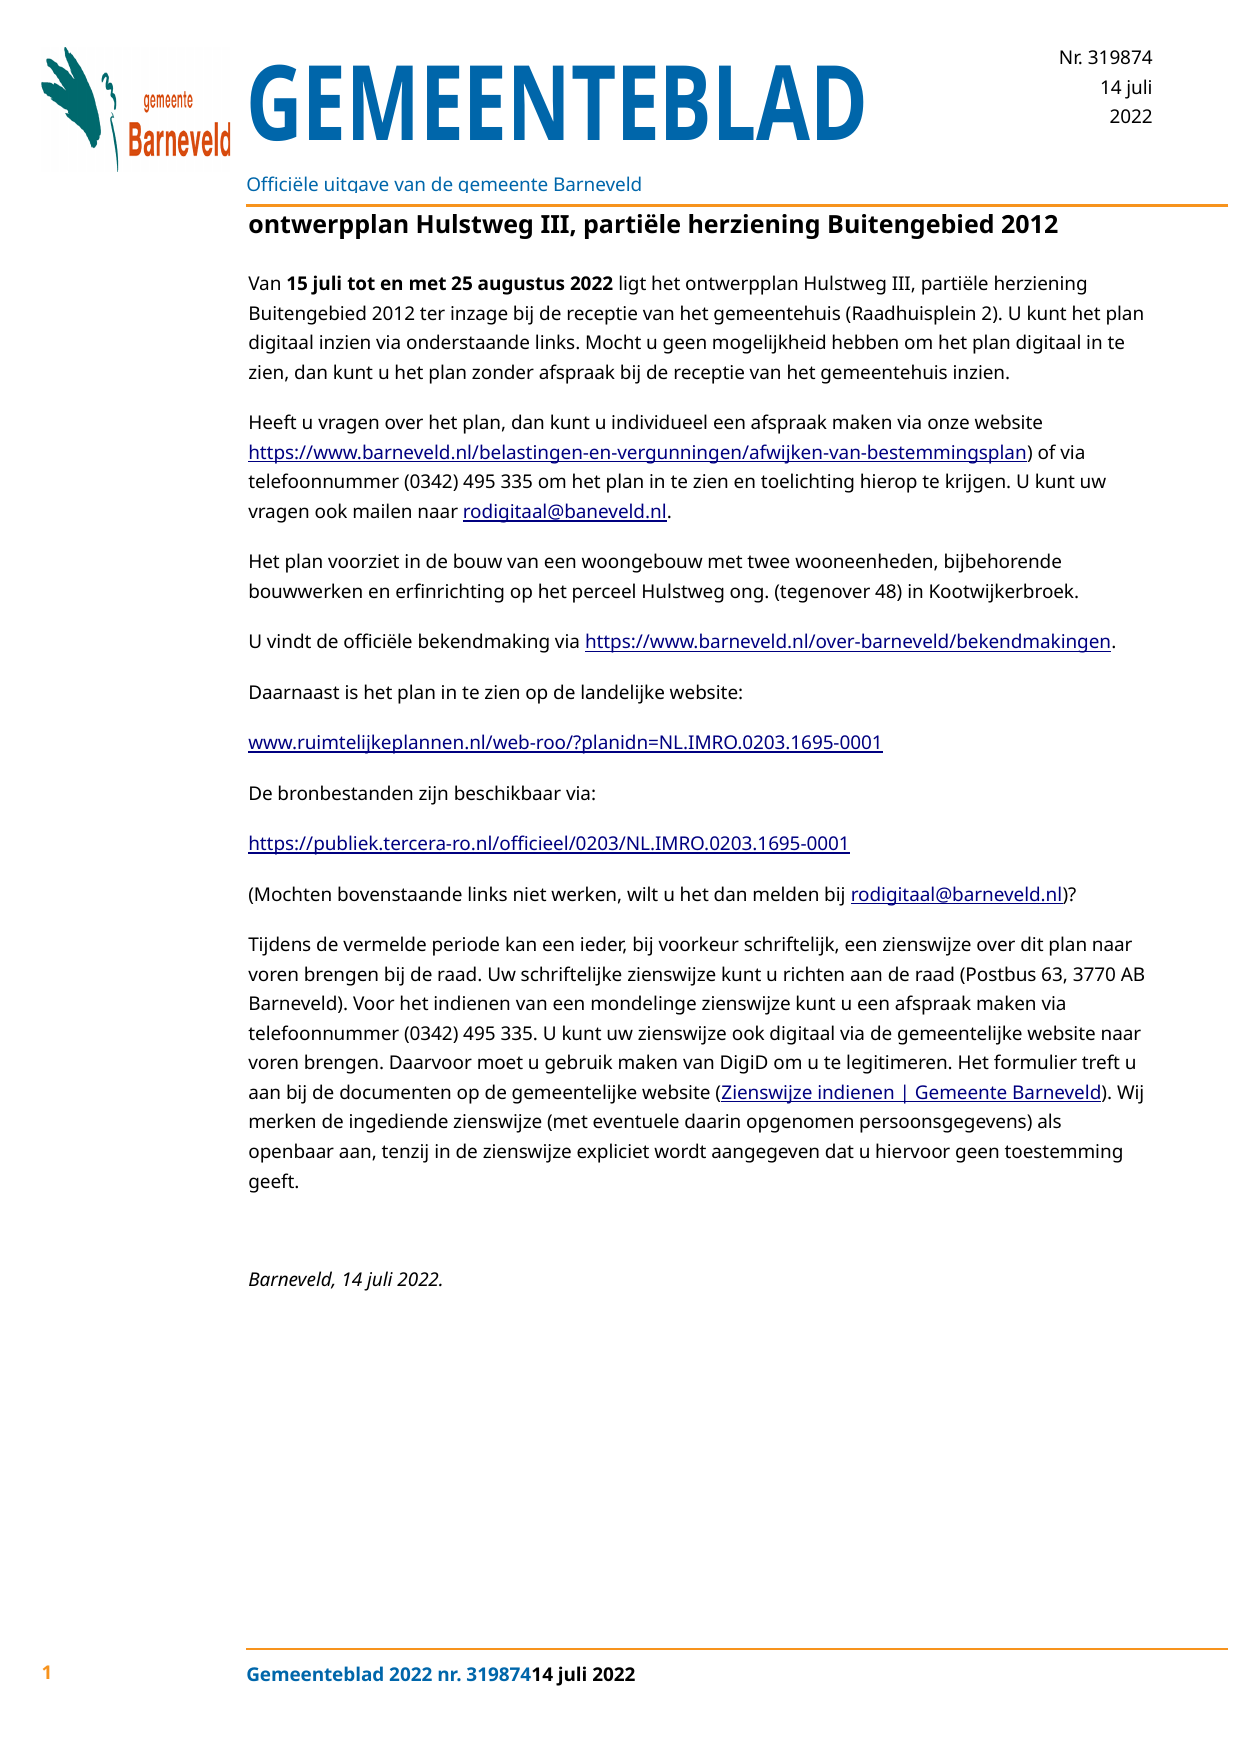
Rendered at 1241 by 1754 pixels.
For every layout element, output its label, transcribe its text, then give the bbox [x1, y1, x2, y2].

text Het plan voorziet in de bouw van een woongebouw met twee wooneenheden, bijbehorende bouwwerken en erfinrichting op het perceel Hulstweg ong. (tegenover 48) in Kootwijkerbroek. [248, 549, 1152, 604]
text De bronbestanden zijn beschikbaar via: [248, 780, 1152, 806]
text Barneveld, 14 juli 2022. [248, 1266, 1152, 1292]
text www.ruimtelijkeplannen.nl/web-roo/?planidn=NL.IMRO.0203.1695-0001 [248, 729, 1152, 755]
text Daarnaast is het plan in te zien op de landelijke website: [248, 679, 1152, 705]
text ontwerpplan Hulstweg III, partiële herziening Buitengebied 2012 [248, 207, 1152, 241]
text U vindt de officiële bekendmaking via https://www.barneveld.nl/over-barneveld/bekendmakingen. [248, 629, 1152, 654]
text https://publiek.tercera-ro.nl/officieel/0203/NL.IMRO.0203.1695-0001 [248, 830, 1152, 856]
picture [41, 47, 231, 172]
text Tijdens de vermelde periode kan een ieder, bij voorkeur schriftelijk, een zienswijze over dit plan naar voren brengen bij de raad. Uw schriftelijke zienswijze kunt u richten aan de raad (Postbus 63, 3770 AB Barneveld). Voor het indienen van een mondelinge zienswijze kunt u een afspraak maken via telefoonnummer (0342) 495 335. U kunt uw zienswijze ook digitaal via de gemeentelijke website naar voren brengen. Daarvoor moet u gebruik maken van DigiD om u te legitimeren. Het formulier treft u aan bij de documenten op de gemeentelijke website (Zienswijze indienen | Gemeente Barneveld). Wij merken de ingediende zienswijze (met eventuele daarin opgenomen persoonsgegevens) als openbaar aan, tenzij in de zienswijze expliciet wordt aangegeven dat u hiervoor geen toestemming geeft. [248, 931, 1152, 1193]
text Heeft u vragen over het plan, dan kunt u individueel een afspraak maken via onze website https://www.barneveld.nl/belastingen-en-vergunningen/afwijken-van-bestemmingsplan) of via telefoonnummer (0342) 495 335 om het plan in te zien en toelichting hierop te krijgen. U kunt uw vragen ook mailen naar rodigitaal@baneveld.nl. [248, 409, 1152, 524]
text (Mochten bovenstaande links niet werken, wilt u het dan melden bij rodigitaal@barneveld.nl)? [248, 881, 1152, 906]
text Van 15 juli tot en met 25 augustus 2022 ligt het ontwerpplan Hulstweg III, partiële herziening Buitengebied 2012 ter inzage bij de receptie van het gemeentehuis (Raadhuisplein 2). U kunt het plan digitaal inzien via onderstaande links. Mocht u geen mogelijkheid hebben om het plan digitaal in te zien, dan kunt u het plan zonder afspraak bij de receptie van het gemeentehuis inzien. [248, 270, 1152, 385]
